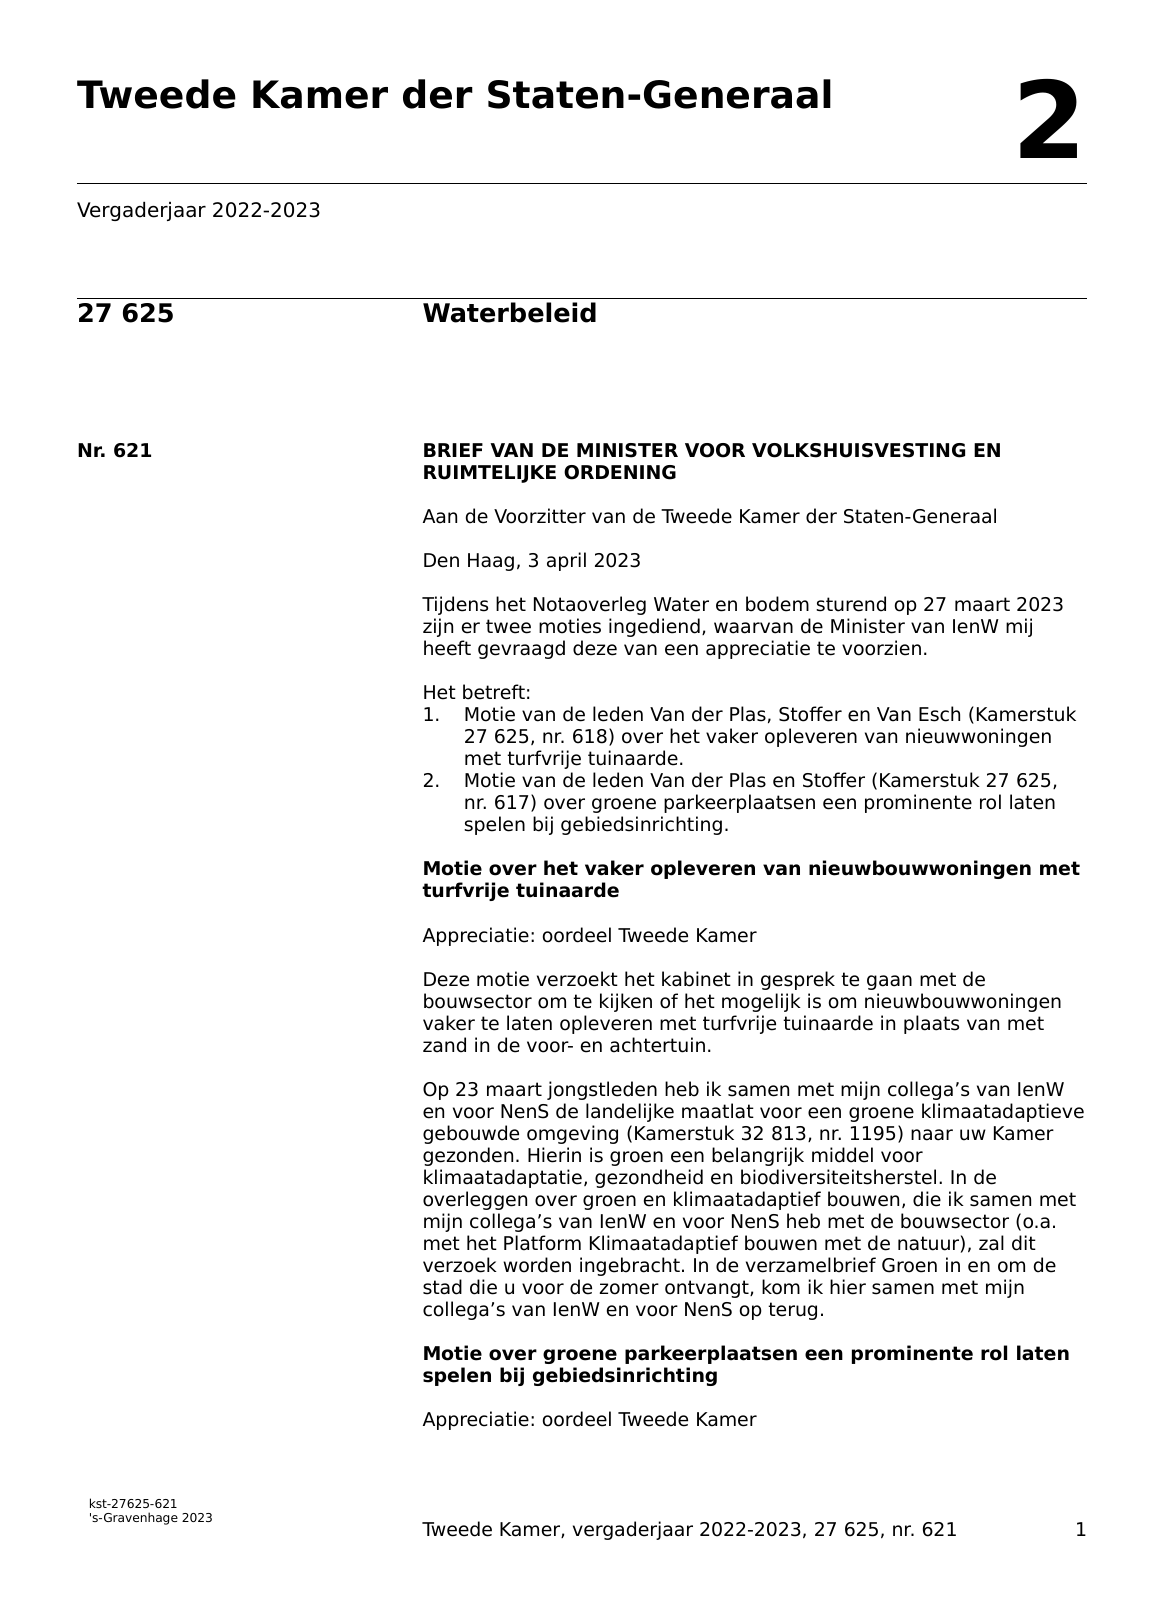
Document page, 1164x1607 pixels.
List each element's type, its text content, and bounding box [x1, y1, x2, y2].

subtitle 27 625 Waterbeleid [77, 299, 1087, 329]
text Appreciatie: oordeel Tweede Kamer [422, 924, 1087, 946]
table_header 2 [886, 59, 1087, 183]
table_cell Vergaderjaar 2022-2023 [77, 184, 1087, 298]
text kst-27625-621 [88, 1497, 323, 1511]
text Op 23 maart jongstleden heb ik samen met mijn collega’s van IenW en voor NenS de landelijke maatlat voor een groene klimaatadaptieve gebouwde omgeving (Kamerstuk 32 813, nr. 1195) naar uw Kamer gezonden. Hierin is groen een belangrijk middel voor klimaatadaptatie, gezondheid en biodiversiteitsherstel. In de overleggen over groen en klimaatadaptief bouwen, die ik samen met mijn collega’s van IenW en voor NenS heb met de bouwsector (o.a. met het Platform Klimaatadaptief bouwen met de natuur), zal dit verzoek worden ingebracht. In de verzamelbrief Groen in en om de stad die u voor de zomer ontvangt, kom ik hier samen met mijn collega’s van IenW en voor NenS op terug. [422, 1079, 1087, 1321]
text Tijdens het Notaoverleg Water en bodem sturend op 27 maart 2023 zijn er twee moties ingediend, waarvan de Minister van IenW mij heeft gevraagd deze van een appreciatie te voorzien. [422, 594, 1087, 660]
text Deze motie verzoekt het kabinet in gesprek te gaan met de bouwsector om te kijken of het mogelijk is om nieuwbouwwoningen vaker te laten opleveren met turfvrije tuinaarde in plaats van met zand in de voor- en achtertuin. [422, 969, 1087, 1057]
text Appreciatie: oordeel Tweede Kamer [422, 1409, 1087, 1431]
subtitle Nr. 621 BRIEF VAN DE MINISTER VOOR VOLKSHUISVESTING EN RUIMTELIJKE ORDENING [77, 440, 1087, 484]
table_header Tweede Kamer der Staten-Generaal [77, 59, 886, 183]
text 's-Gravenhage 2023 [88, 1511, 323, 1525]
text Den Haag, 3 april 2023 [422, 550, 1087, 572]
subtitle Motie over het vaker opleveren van nieuwbouwwoningen met turfvrije tuinaarde [422, 858, 1087, 902]
subtitle Motie over groene parkeerplaatsen een prominente rol laten spelen bij gebiedsinrichting [422, 1343, 1087, 1387]
text Aan de Voorzitter van de Tweede Kamer der Staten-Generaal [422, 506, 1087, 528]
text Het betreft: [422, 682, 1087, 704]
text 2. Motie van de leden Van der Plas en Stoffer (Kamerstuk 27 625, nr. 617) over groene parkeerplaatsen een prominente rol laten spelen bij gebiedsinrichting. [422, 770, 1087, 836]
text 1. Motie van de leden Van der Plas, Stoffer en Van Esch (Kamerstuk 27 625, nr. 618) over het vaker opleveren van nieuwwoningen met turfvrije tuinaarde. [422, 704, 1087, 770]
